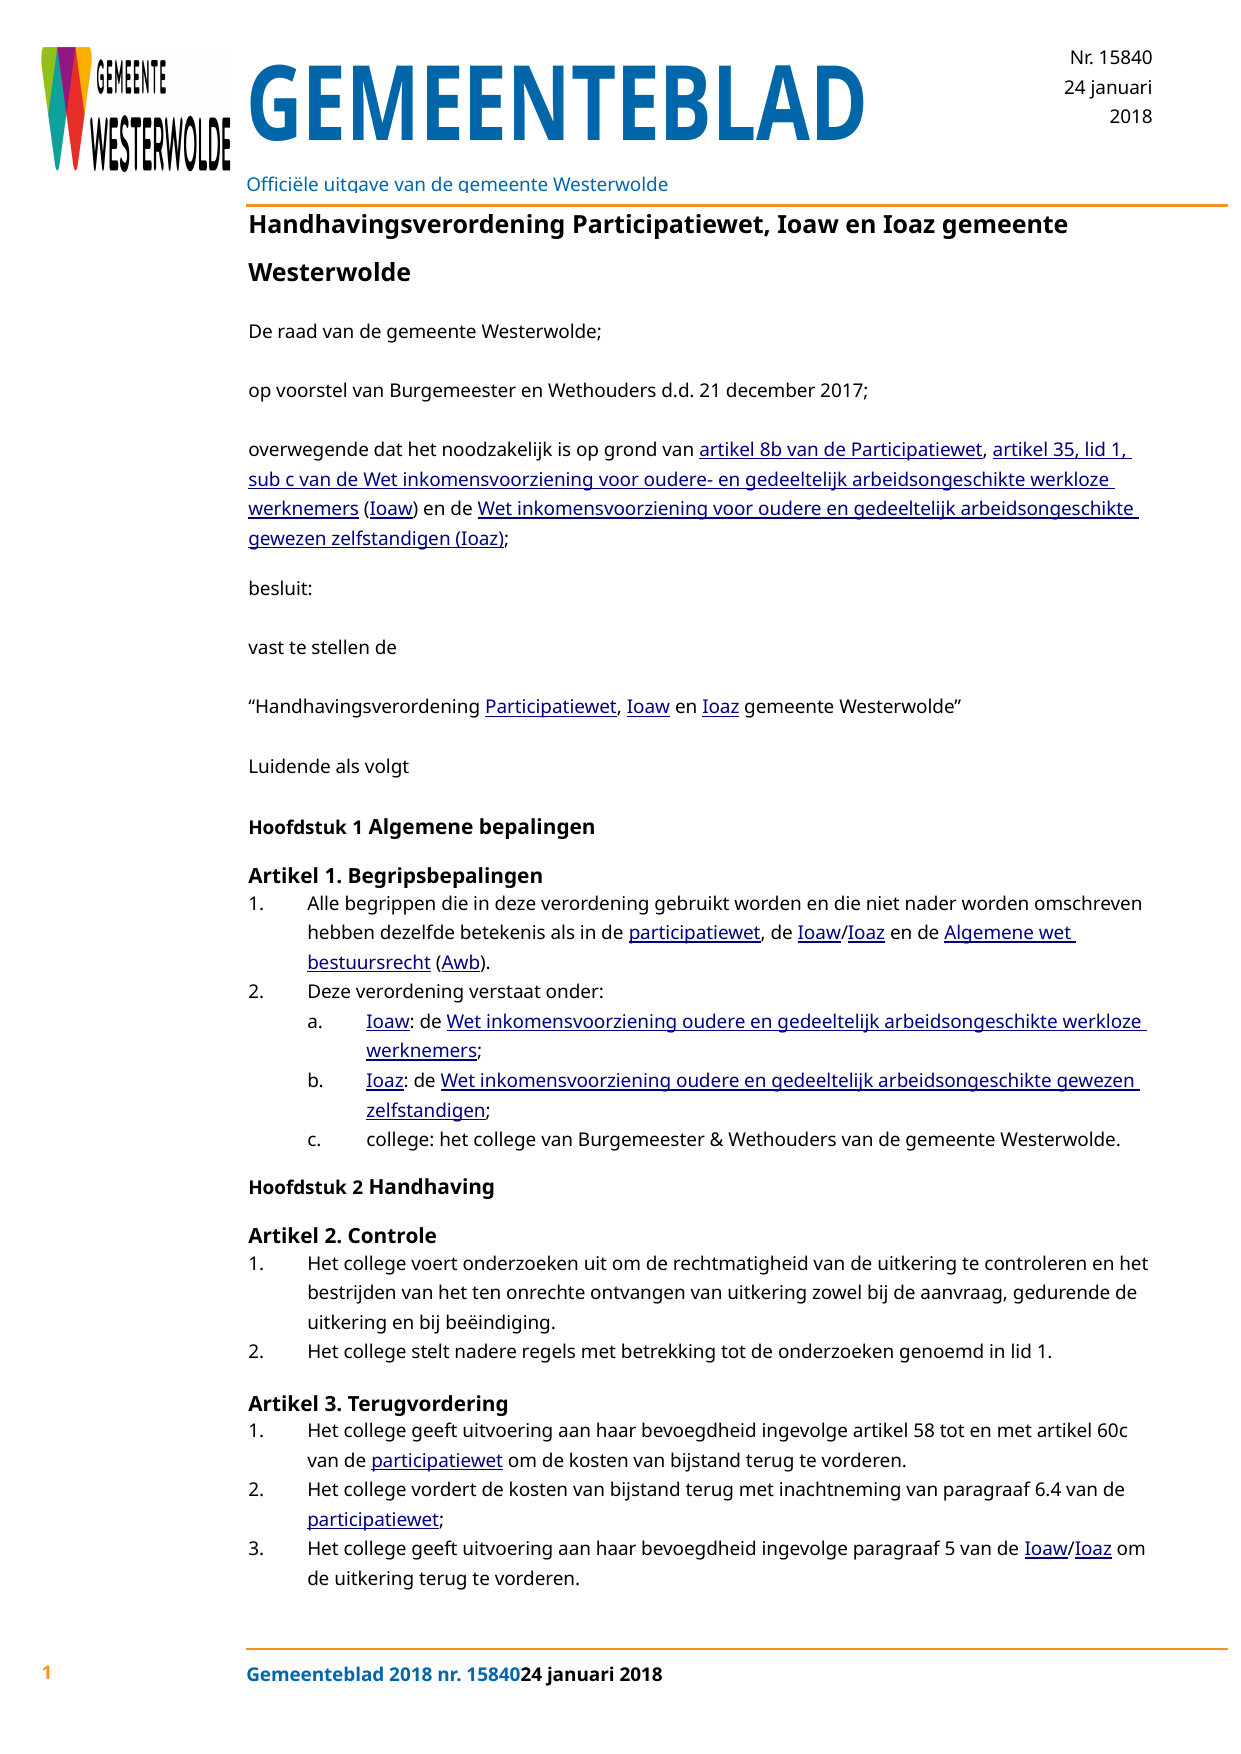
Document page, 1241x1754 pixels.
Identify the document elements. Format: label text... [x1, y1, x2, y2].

text overwegende dat het noodzakelijk is op grond van artikel 8b van de Participatiewet, artikel 35, lid 1, sub c van de Wet inkomensvoorziening voor oudere- en gedeeltelijk arbeidsongeschikte werkloze werknemers (Ioaw) en de Wet inkomensvoorziening voor oudere en gedeeltelijk arbeidsongeschikte gewezen zelfstandigen (Ioaz); [248, 436, 1152, 551]
list Deze verordening verstaat onder: [248, 978, 1152, 1004]
list Het college geeft uitvoering aan haar bevoegdheid ingevolge artikel 58 tot en met artikel 60c van de participatiewet om de kosten van bijstand terug te vorderen. [248, 1417, 1152, 1473]
text “Handhavingsverordening Participatiewet, Ioaw en Ioaz gemeente Westerwolde” [248, 694, 1152, 719]
text De raad van de gemeente Westerwolde; [248, 318, 1152, 344]
text Artikel 3. Terugvordering [248, 1389, 1152, 1417]
list Het college vordert de kosten van bijstand terug met inachtneming van paragraaf 6.4 van de participatiewet; [248, 1476, 1152, 1532]
text op voorstel van Burgemeester en Wethouders d.d. 21 december 2017; [248, 377, 1152, 403]
text vast te stellen de [248, 634, 1152, 660]
text Hoofdstuk 2 Handhaving [248, 1172, 1152, 1200]
text Artikel 2. Controle [248, 1221, 1152, 1250]
text Artikel 1. Begripsbepalingen [248, 861, 1152, 890]
picture [41, 47, 231, 172]
text Handhavingsverordening Participatiewet, Ioaw en Ioaz gemeente Westerwolde [248, 207, 1152, 288]
list Ioaw: de Wet inkomensvoorziening oudere en gedeeltelijk arbeidsongeschikte werkloze werknemers; [307, 1008, 1152, 1063]
text besluit: [248, 575, 1152, 601]
list Ioaz: de Wet inkomensvoorziening oudere en gedeeltelijk arbeidsongeschikte gewezen zelfstandigen; [307, 1067, 1152, 1122]
text Luidende als volgt [248, 753, 1152, 778]
list Het college geeft uitvoering aan haar bevoegdheid ingevolge paragraaf 5 van de Ioaw/Ioaz om de uitkering terug te vorderen. [248, 1536, 1152, 1591]
text Hoofdstuk 1 Algemene bepalingen [248, 812, 1152, 840]
list Het college voert onderzoeken uit om de rechtmatigheid van de uitkering te controleren en het bestrijden van het ten onrechte ontvangen van uitkering zowel bij de aanvraag, gedurende de uitkering en bij beëindiging. [248, 1250, 1152, 1334]
list Alle begrippen die in deze verordening gebruikt worden en die niet nader worden omschreven hebben dezelfde betekenis als in de participatiewet, de Ioaw/Ioaz en de Algemene wet bestuursrecht (Awb). [248, 890, 1152, 974]
list college: het college van Burgemeester & Wethouders van de gemeente Westerwolde. [307, 1126, 1152, 1152]
list Het college stelt nadere regels met betrekking tot de onderzoeken genoemd in lid 1. [248, 1338, 1152, 1364]
